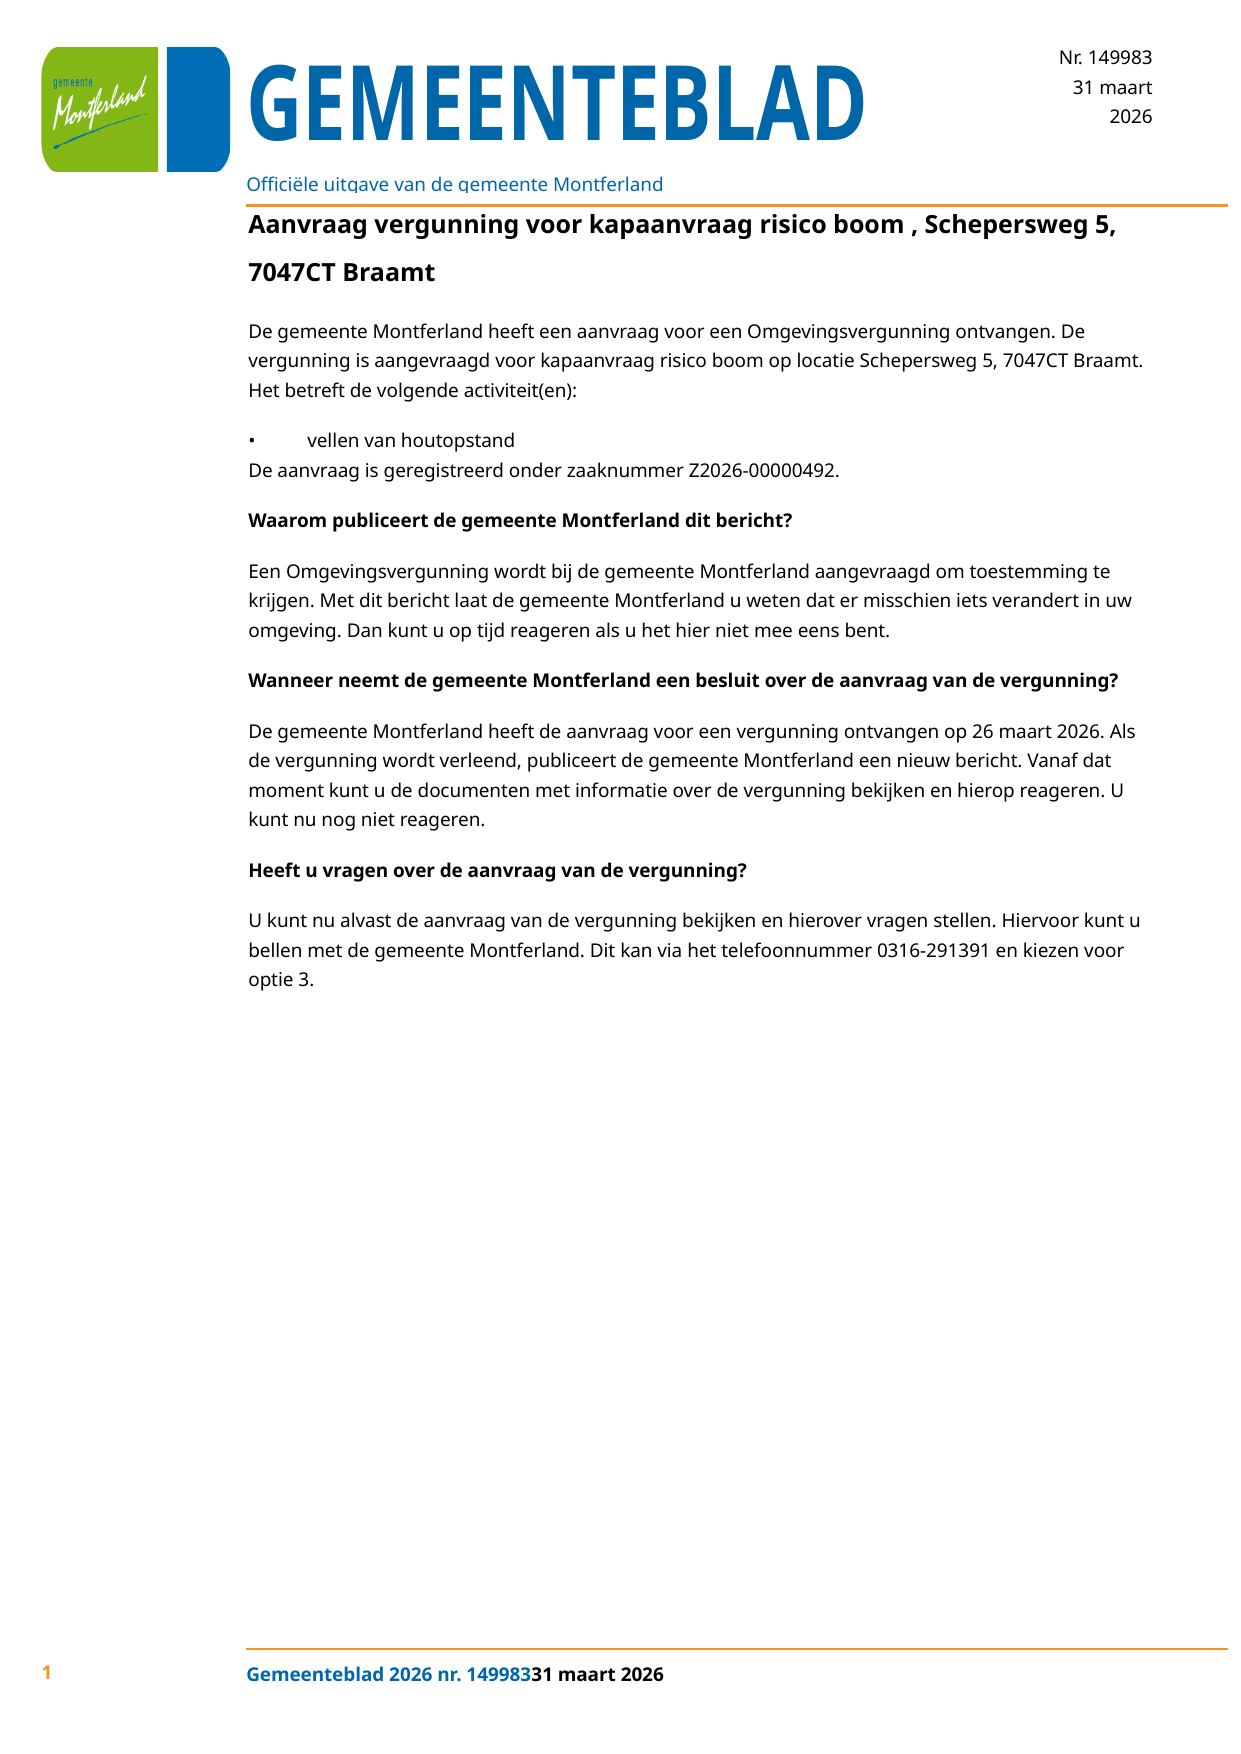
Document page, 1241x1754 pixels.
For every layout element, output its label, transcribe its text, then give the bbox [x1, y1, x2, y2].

text Waarom publiceert de gemeente Montferland dit bericht? [248, 507, 1152, 533]
picture [41, 47, 231, 172]
text De gemeente Montferland heeft een aanvraag voor een Omgevingsvergunning ontvangen. De vergunning is aangevraagd voor kapaanvraag risico boom op locatie Schepersweg 5, 7047CT Braamt. Het betreft de volgende activiteit(en): [248, 318, 1152, 403]
text De aanvraag is geregistreerd onder zaaknummer Z2026-00000492. [248, 457, 1152, 483]
text De gemeente Montferland heeft de aanvraag voor een vergunning ontvangen op 26 maart 2026. Als de vergunning wordt verleend, publiceert de gemeente Montferland een nieuw bericht. Vanaf dat moment kunt u de documenten met informatie over de vergunning bekijken en hierop reageren. U kunt nu nog niet reageren. [248, 718, 1152, 832]
text U kunt nu alvast de aanvraag van de vergunning bekijken en hierover vragen stellen. Hiervoor kunt u bellen met de gemeente Montferland. Dit kan via het telefoonnummer 0316-291391 en kiezen voor optie 3. [248, 907, 1152, 992]
list vellen van houtopstand [248, 427, 1152, 453]
text Een Omgevingsvergunning wordt bij de gemeente Montferland aangevraagd om toestemming te krijgen. Met dit bericht laat de gemeente Montferland u weten dat er misschien iets verandert in uw omgeving. Dan kunt u op tijd reageren als u het hier niet mee eens bent. [248, 558, 1152, 643]
text Aanvraag vergunning voor kapaanvraag risico boom , Schepersweg 5, 7047CT Braamt [248, 207, 1152, 288]
text Wanneer neemt de gemeente Montferland een besluit over de aanvraag van de vergunning? [248, 667, 1152, 693]
text Heeft u vragen over de aanvraag van de vergunning? [248, 857, 1152, 883]
